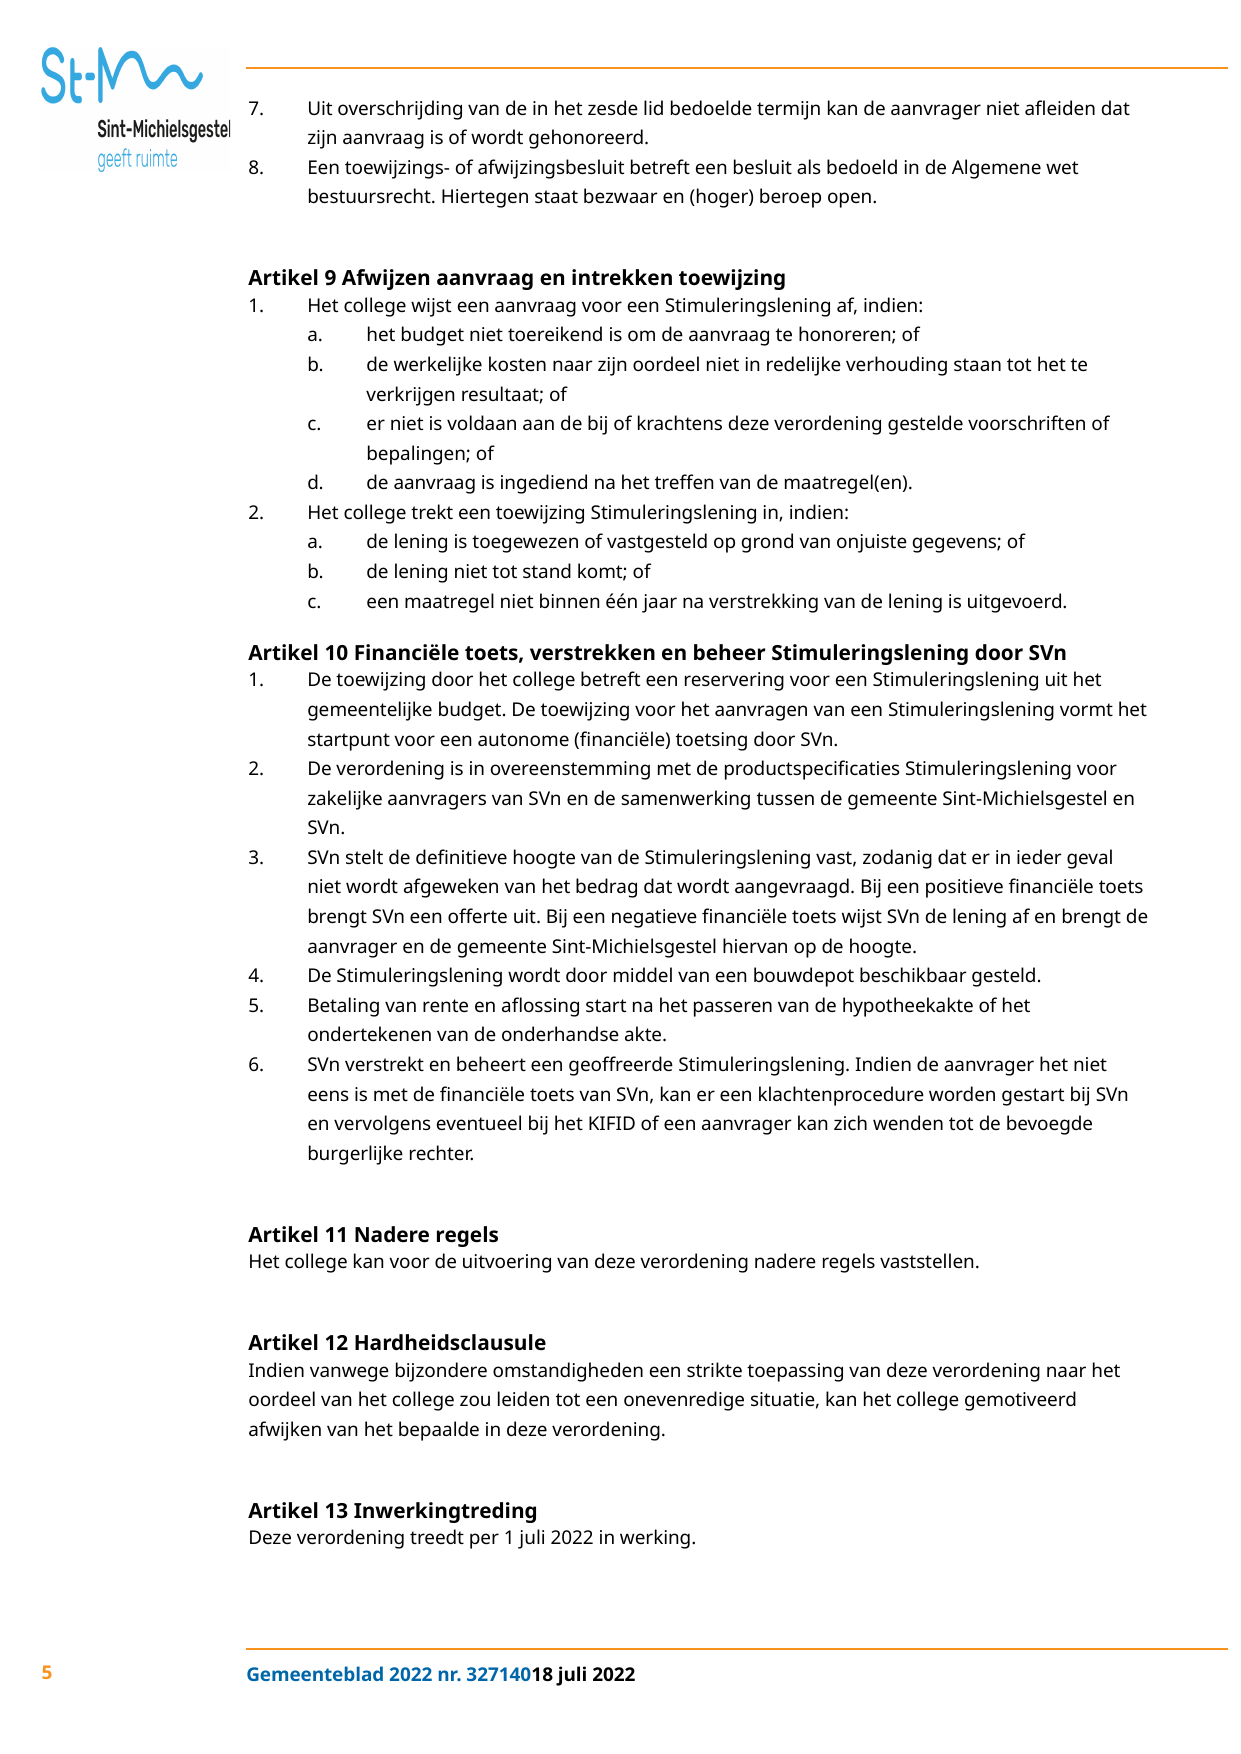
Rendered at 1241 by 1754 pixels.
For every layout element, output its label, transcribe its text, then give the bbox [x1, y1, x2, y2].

list het budget niet toereikend is om de aanvraag te honoreren; of [307, 322, 1152, 347]
text Artikel 10 Financiële toets, verstrekken en beheer Stimuleringslening door SVn [248, 638, 1152, 667]
text Artikel 12 Hardheidsclausule [248, 1328, 1152, 1357]
list SVn verstrekt en beheert een geoffreerde Stimuleringslening. Indien de aanvrager het niet eens is met de financiële toets van SVn, kan er een klachtenprocedure worden gestart bij SVn en vervolgens eventueel bij het KIFID of een aanvrager kan zich wenden tot de bevoegde burgerlijke rechter. [248, 1051, 1152, 1166]
picture [41, 47, 231, 172]
list de aanvraag is ingediend na het treffen van de maatregel(en). [307, 469, 1152, 495]
text Artikel 11 Nadere regels [248, 1220, 1152, 1248]
list De verordening is in overeenstemming met de productspecificaties Stimuleringslening voor zakelijke aanvragers van SVn en de samenwerking tussen de gemeente Sint-Michielsgestel en SVn. [248, 755, 1152, 840]
list Een toewijzings- of afwijzingsbesluit betreft een besluit als bedoeld in de Algemene wet bestuursrecht. Hiertegen staat bezwaar en (hoger) beroep open. [248, 154, 1152, 209]
list Betaling van rente en aflossing start na het passeren van de hypotheekakte of het ondertekenen van de onderhandse akte. [248, 992, 1152, 1047]
list de lening niet tot stand komt; of [307, 558, 1152, 584]
text Artikel 13 Inwerkingtreding [248, 1496, 1152, 1524]
list Het college wijst een aanvraag voor een Stimuleringslening af, indien: [248, 292, 1152, 318]
text Artikel 9 Afwijzen aanvraag en intrekken toewijzing [248, 263, 1152, 292]
list de werkelijke kosten naar zijn oordeel niet in redelijke verhouding staan tot het te verkrijgen resultaat; of [307, 351, 1152, 406]
list Uit overschrijding van de in het zesde lid bedoelde termijn kan de aanvrager niet afleiden dat zijn aanvraag is of wordt gehonoreerd. [248, 95, 1152, 150]
text Indien vanwege bijzondere omstandigheden een strikte toepassing van deze verordening naar het oordeel van het college zou leiden tot een onevenredige situatie, kan het college gemotiveerd afwijken van het bepaalde in deze verordening. [248, 1357, 1152, 1442]
text Deze verordening treedt per 1 juli 2022 in werking. [248, 1524, 1152, 1550]
list De Stimuleringslening wordt door middel van een bouwdepot beschikbaar gesteld. [248, 962, 1152, 988]
text Het college kan voor de uitvoering van deze verordening nadere regels vaststellen. [248, 1248, 1152, 1274]
list SVn stelt de definitieve hoogte van de Stimuleringslening vast, zodanig dat er in ieder geval niet wordt afgeweken van het bedrag dat wordt aangevraagd. Bij een positieve financiële toets brengt SVn een offerte uit. Bij een negatieve financiële toets wijst SVn de lening af en brengt de aanvrager en de gemeente Sint-Michielsgestel hiervan op de hoogte. [248, 844, 1152, 959]
list De toewijzing door het college betreft een reservering voor een Stimuleringslening uit het gemeentelijke budget. De toewijzing voor het aanvragen van een Stimuleringslening vormt het startpunt voor een autonome (financiële) toetsing door SVn. [248, 667, 1152, 752]
list Het college trekt een toewijzing Stimuleringslening in, indien: [248, 499, 1152, 525]
list de lening is toegewezen of vastgesteld op grond van onjuiste gegevens; of [307, 529, 1152, 554]
list een maatregel niet binnen één jaar na verstrekking van de lening is uitgevoerd. [307, 588, 1152, 613]
list er niet is voldaan aan de bij of krachtens deze verordening gestelde voorschriften of bepalingen; of [307, 410, 1152, 466]
